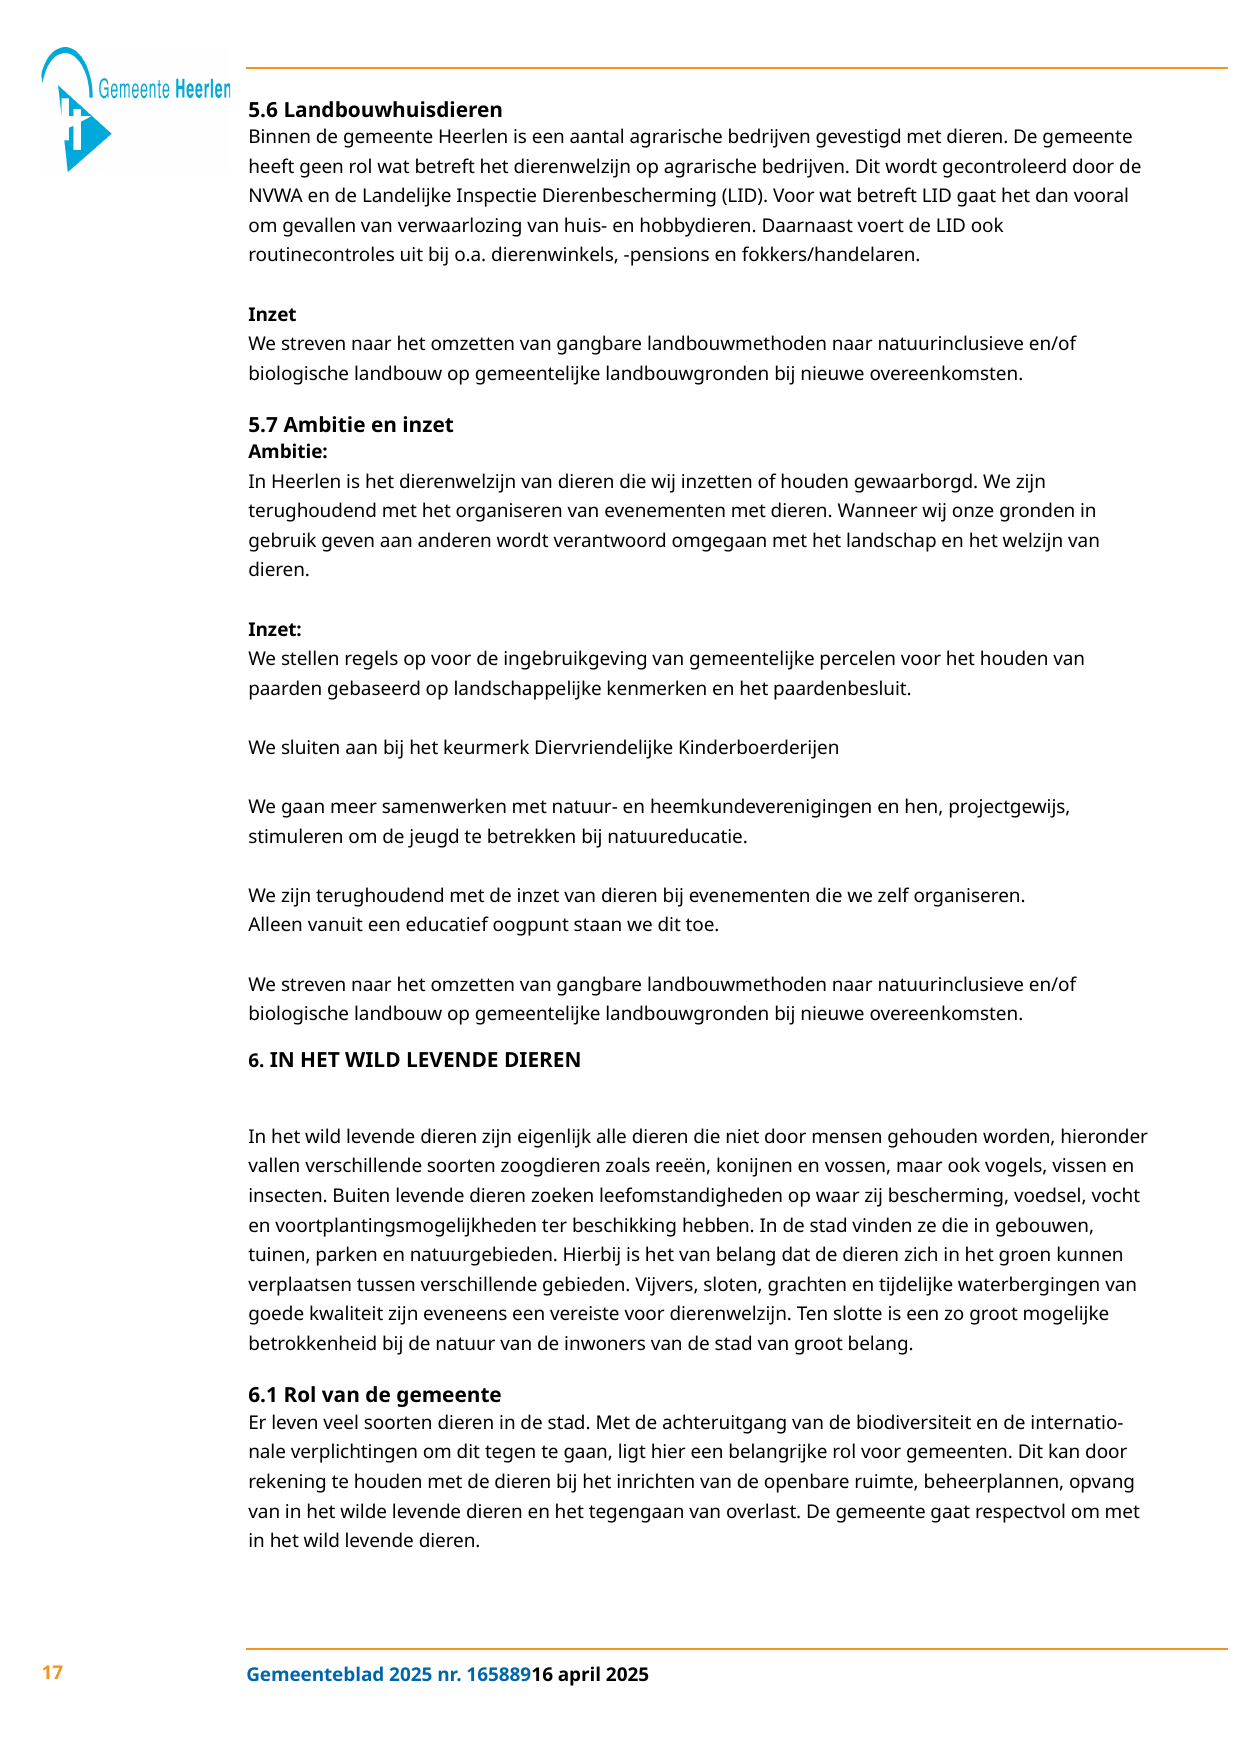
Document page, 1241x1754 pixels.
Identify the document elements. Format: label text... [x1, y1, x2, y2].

text Binnen de gemeente Heerlen is een aantal agrarische bedrijven gevestigd met dieren. De gemeente heeft geen rol wat betreft het dierenwelzijn op agrarische bedrijven. Dit wordt gecontroleerd door de NVWA en de Landelijke Inspectie Dierenbescherming (LID). Voor wat betreft LID gaat het dan vooral om gevallen van verwaarlozing van huis- en hobbydieren. Daarnaast voert de LID ook routinecontroles uit bij o.a. dierenwinkels, -pensions en fokkers/handelaren. [248, 123, 1152, 267]
text 5.7 Ambitie en inzet [248, 410, 1152, 438]
text Er leven veel soorten dieren in de stad. Met de achteruitgang van de biodiversiteit en de internatio-nale verplichtingen om dit tegen te gaan, ligt hier een belangrijke rol voor gemeenten. Dit kan door rekening te houden met de dieren bij het inrichten van de openbare ruimte, beheerplannen, opvang van in het wilde levende dieren en het tegengaan van overlast. De gemeente gaat respectvol om met in het wild levende dieren. [248, 1409, 1152, 1553]
table_header Inzet We streven naar het omzetten van gangbare landbouwmethoden naar natuurinclusieve en/of biologische landbouw op gemeentelijke landbouwgronden bij nieuwe overeenkomsten. [248, 301, 1152, 386]
picture [41, 47, 231, 172]
text 6.1 Rol van de gemeente [248, 1381, 1152, 1409]
table_header Ambitie: In Heerlen is het dierenwelzijn van dieren die wij inzetten of houden gewaarborgd. We zijn terughoudend met het organiseren van evenementen met dieren. Wanneer wij onze gronden in gebruik geven aan anderen wordt verantwoord omgegaan met het landschap en het welzijn van dieren. Inzet: We stellen regels op voor de ingebruikgeving van gemeentelijke percelen voor het houden van paarden gebaseerd op landschappelijke kenmerken en het paardenbesluit. We sluiten aan bij het keurmerk Diervriendelijke Kinderboerderijen We gaan meer samenwerken met natuur- en heemkundeverenigingen en hen, projectgewijs, stimuleren om de jeugd te betrekken bij natuureducatie. We zijn terughoudend met de inzet van dieren bij evenementen die we zelf organiseren. Alleen vanuit een educatief oogpunt staan we dit toe. We streven naar het omzetten van gangbare landbouwmethoden naar natuurinclusieve en/of biologische landbouw op gemeentelijke landbouwgronden bij nieuwe overeenkomsten. [248, 438, 1152, 1026]
text In het wild levende dieren zijn eigenlijk alle dieren die niet door mensen gehouden worden, hieronder vallen verschillende soorten zoogdieren zoals reeën, konijnen en vossen, maar ook vogels, vissen en insecten. Buiten levende dieren zoeken leefomstandigheden op waar zij bescherming, voedsel, vocht en voortplantingsmogelijkheden ter beschikking hebben. In de stad vinden ze die in gebouwen, tuinen, parken en natuurgebieden. Hierbij is het van belang dat de dieren zich in het groen kunnen verplaatsen tussen verschillende gebieden. Vijvers, sloten, grachten en tijdelijke waterbergingen van goede kwaliteit zijn eveneens een vereiste voor dierenwelzijn. Ten slotte is een zo groot mogelijke betrokkenheid bij de natuur van de inwoners van de stad van groot belang. [248, 1123, 1152, 1356]
text 5.6 Landbouwhuisdieren [248, 95, 1152, 123]
picture [41, 47, 59, 70]
text 6. IN HET WILD LEVENDE DIEREN [248, 1045, 1152, 1074]
